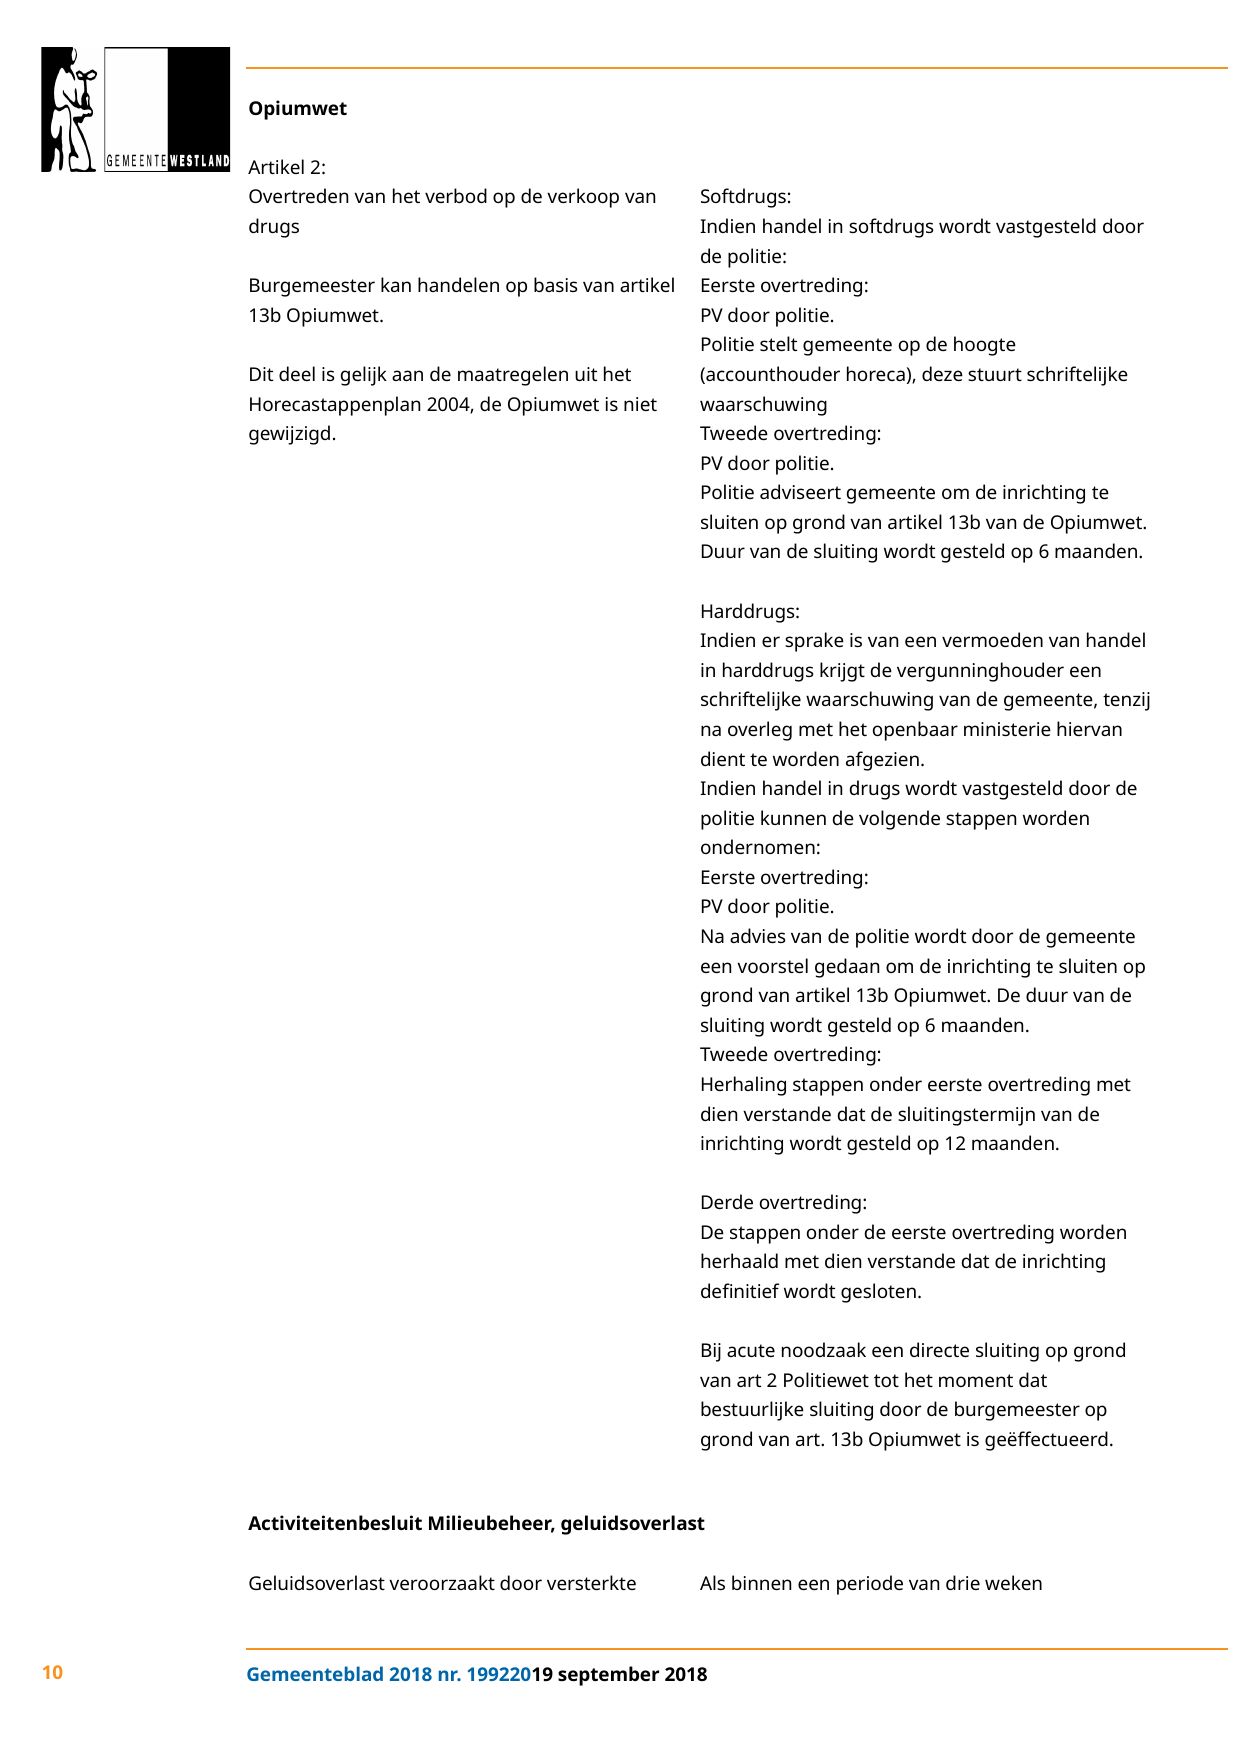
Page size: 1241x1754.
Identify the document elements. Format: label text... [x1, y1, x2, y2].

table_header Als binnen een periode van drie weken [700, 1570, 1152, 1595]
text Opiumwet [248, 95, 1152, 121]
table_cell [248, 1452, 700, 1478]
text Activiteitenbesluit Milieubeheer, geluidsoverlast [248, 1510, 1152, 1536]
table_header Softdrugs: Indien handel in softdrugs wordt vastgesteld door de politie: Eerste overtreding: PV door politie. Politie stelt gemeente op de hoogte (accounthouder horeca), deze stuurt schriftelijke waarschuwing Tweede overtreding: PV door politie. Politie adviseert gemeente om de inrichting te sluiten op grond van artikel 13b van de Opiumwet. Duur van de sluiting wordt gesteld op 6 maanden. Harddrugs: Indien er sprake is van een vermoeden van handel in harddrugs krijgt de vergunninghouder een schriftelijke waarschuwing van de gemeente, tenzij na overleg met het openbaar ministerie hiervan dient te worden afgezien. Indien handel in drugs wordt vastgesteld door de politie kunnen de volgende stappen worden ondernomen: Eerste overtreding: PV door politie. Na advies van de politie wordt door de gemeente een voorstel gedaan om de inrichting te sluiten op grond van artikel 13b Opiumwet. De duur van de sluiting wordt gesteld op 6 maanden. Tweede overtreding: Herhaling stappen onder eerste overtreding met dien verstande dat de sluitingstermijn van de inrichting wordt gesteld op 12 maanden. Derde overtreding: De stappen onder de eerste overtreding worden herhaald met dien verstande dat de inrichting definitief wordt gesloten. Bij acute noodzaak een directe sluiting op grond van art 2 Politiewet tot het moment dat bestuurlijke sluiting door de burgemeester op grond van art. 13b Opiumwet is geëffectueerd. [700, 154, 1152, 1452]
table_cell [700, 1452, 1152, 1478]
picture [41, 47, 231, 172]
table_header Geluidsoverlast veroorzaakt door versterkte [248, 1570, 700, 1595]
table_header Artikel 2: Overtreden van het verbod op de verkoop van drugs Burgemeester kan handelen op basis van artikel 13b Opiumwet. Dit deel is gelijk aan de maatregelen uit het Horecastappenplan 2004, de Opiumwet is niet gewijzigd. [248, 154, 700, 1452]
